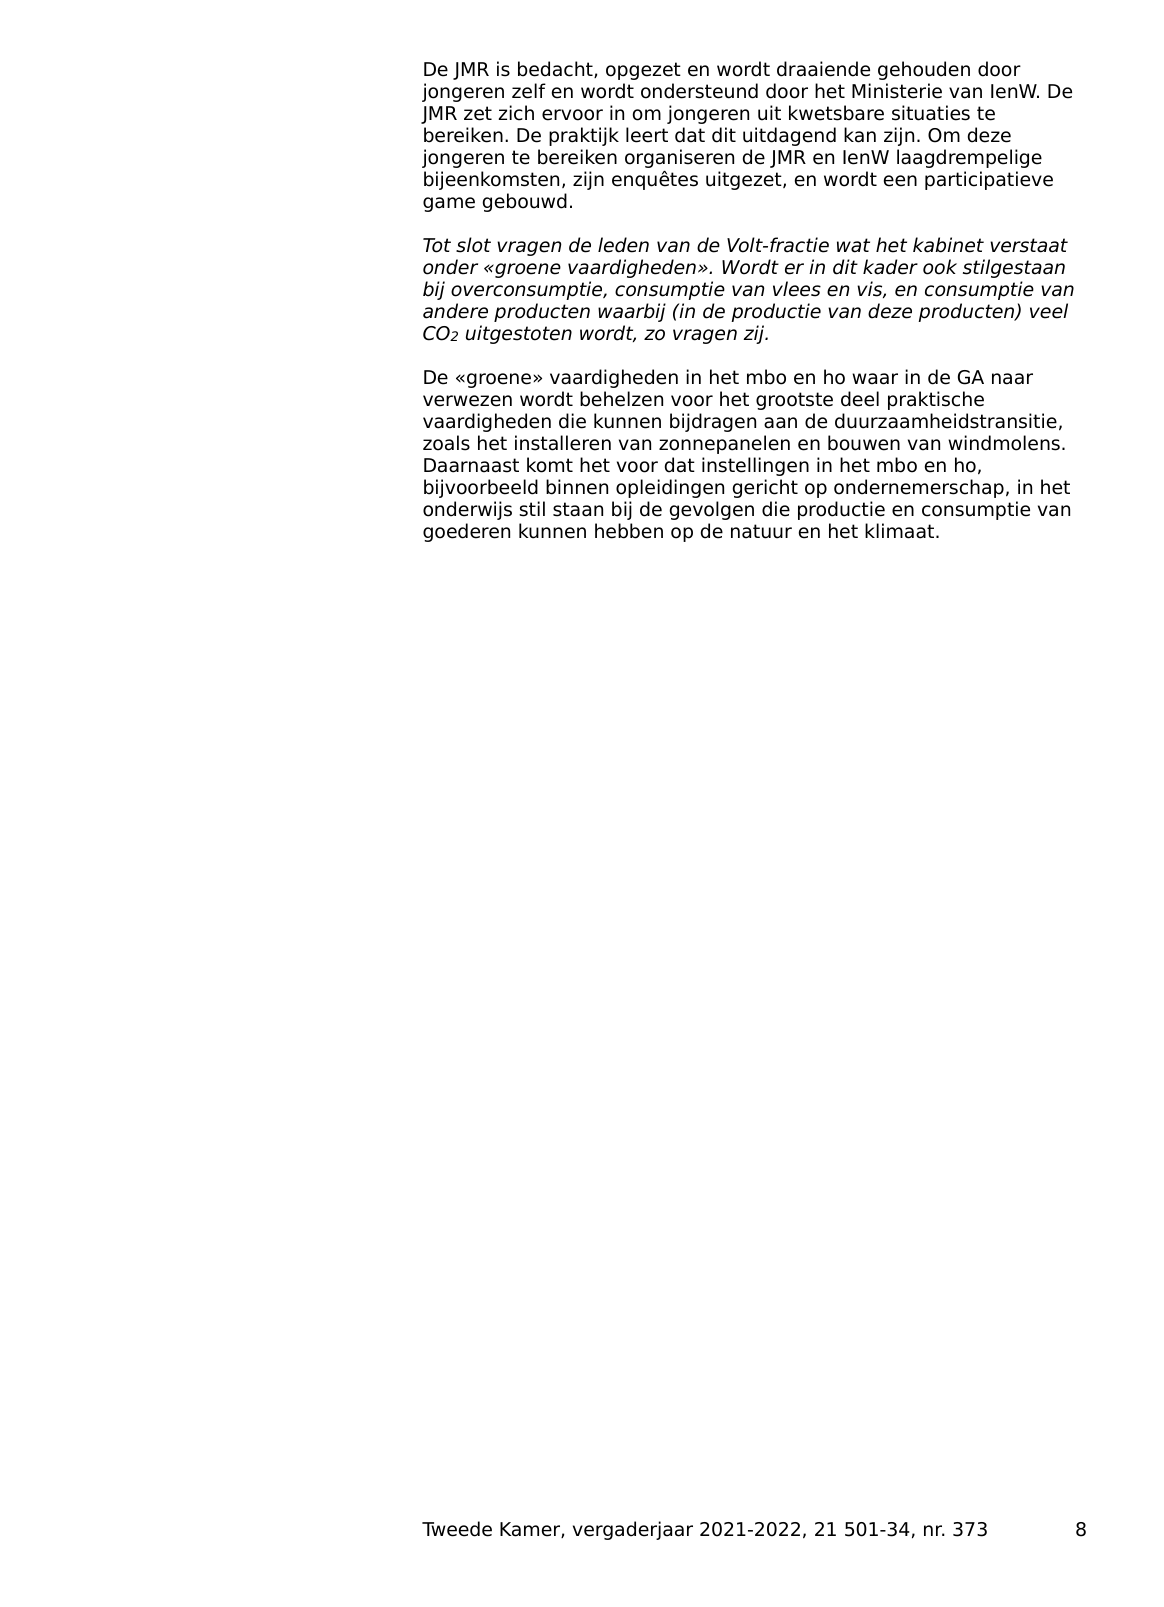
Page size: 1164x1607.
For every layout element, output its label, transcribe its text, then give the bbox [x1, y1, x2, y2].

text Tot slot vragen de leden van de Volt-fractie wat het kabinet verstaat onder «groene vaardigheden». Wordt er in dit kader ook stilgestaan bij overconsumptie, consumptie van vlees en vis, en consumptie van andere producten waarbij (in de productie van deze producten) veel CO2 uitgestoten wordt, zo vragen zij. [422, 235, 1087, 345]
text De JMR is bedacht, opgezet en wordt draaiende gehouden door jongeren zelf en wordt ondersteund door het Ministerie van IenW. De JMR zet zich ervoor in om jongeren uit kwetsbare situaties te bereiken. De praktijk leert dat dit uitdagend kan zijn. Om deze jongeren te bereiken organiseren de JMR en IenW laagdrempelige bijeenkomsten, zijn enquêtes uitgezet, en wordt een participatieve game gebouwd. [422, 59, 1087, 213]
text De «groene» vaardigheden in het mbo en ho waar in de GA naar verwezen wordt behelzen voor het grootste deel praktische vaardigheden die kunnen bijdragen aan de duurzaamheidstransitie, zoals het installeren van zonnepanelen en bouwen van windmolens. Daarnaast komt het voor dat instellingen in het mbo en ho, bijvoorbeeld binnen opleidingen gericht op ondernemerschap, in het onderwijs stil staan bij de gevolgen die productie en consumptie van goederen kunnen hebben op de natuur en het klimaat. [422, 367, 1087, 543]
